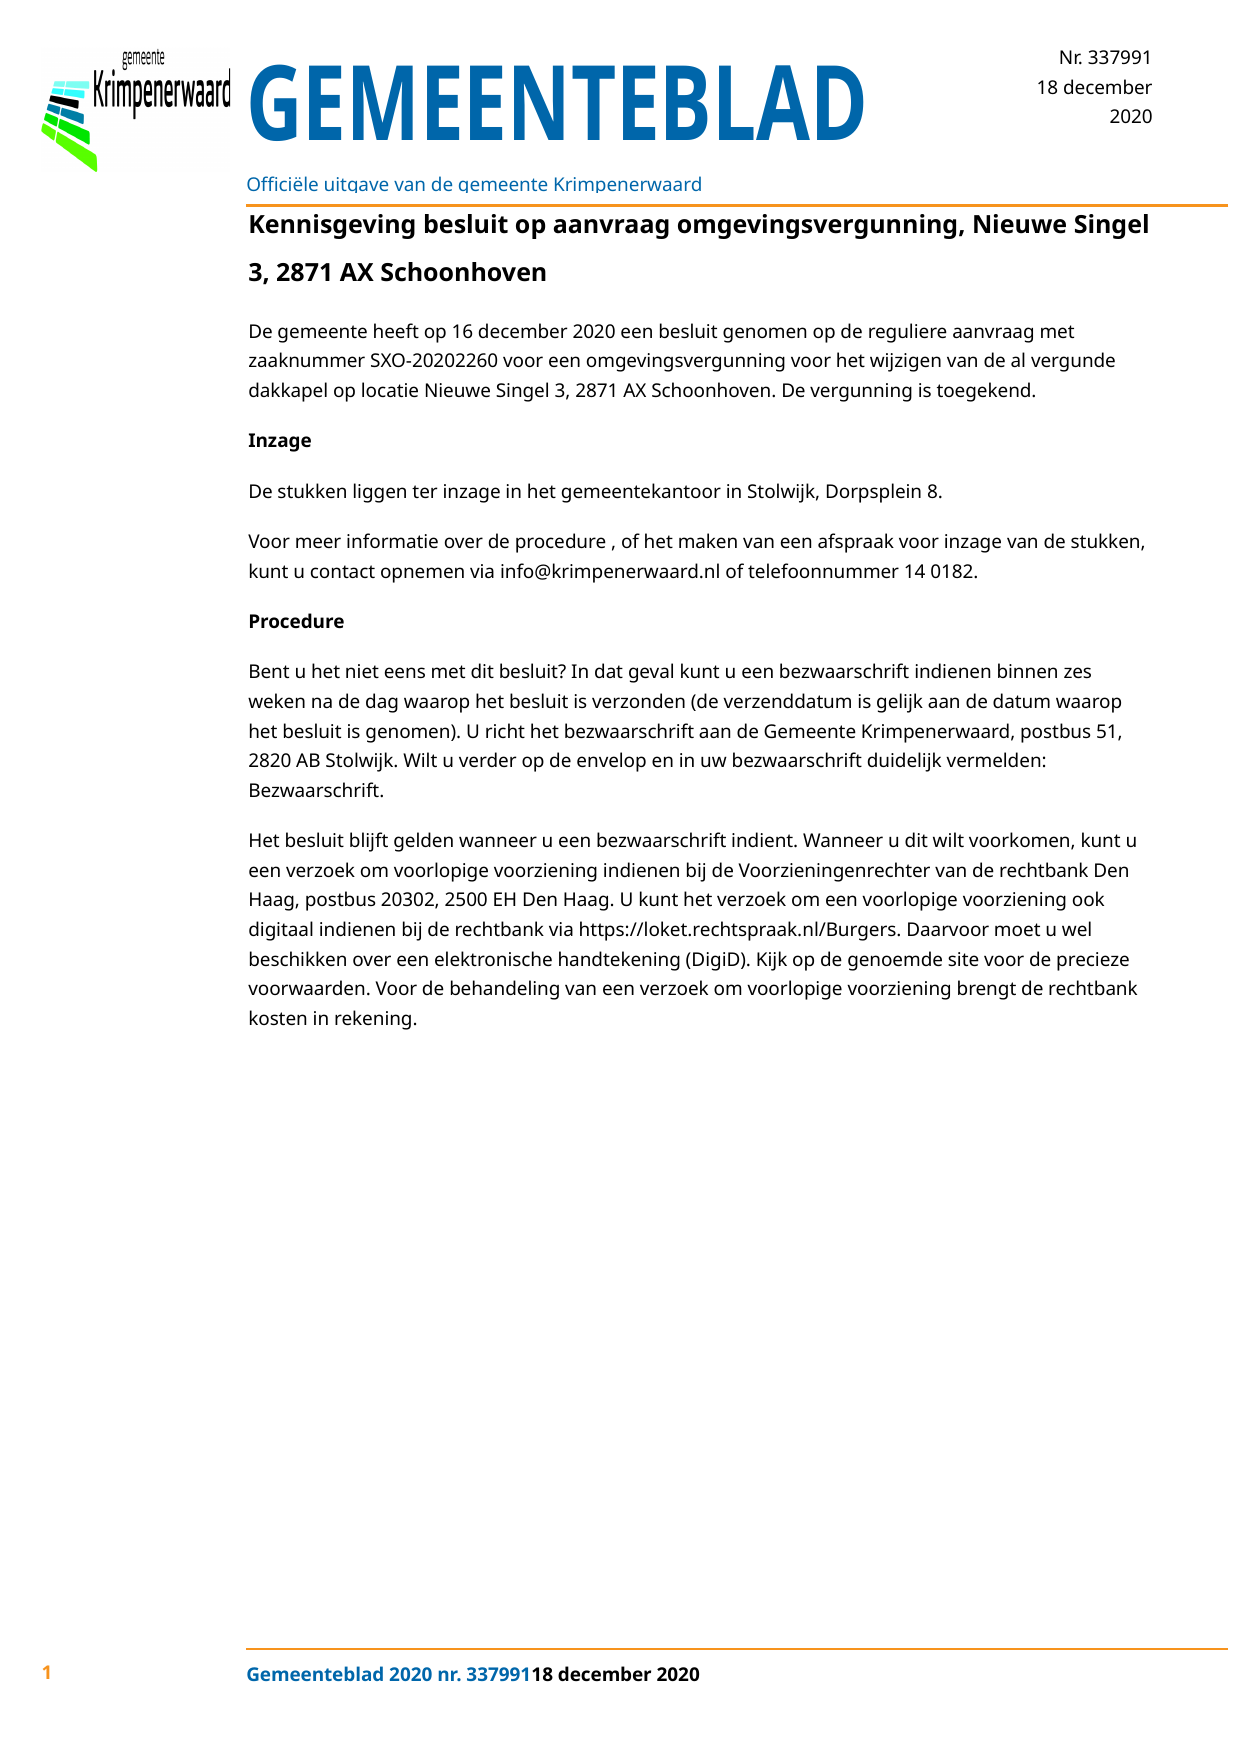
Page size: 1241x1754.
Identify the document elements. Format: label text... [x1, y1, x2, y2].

text Procedure [248, 608, 1152, 634]
text De gemeente heeft op 16 december 2020 een besluit genomen op de reguliere aanvraag met zaaknummer SXO-20202260 voor een omgevingsvergunning voor het wijzigen van de al vergunde dakkapel op locatie Nieuwe Singel 3, 2871 AX Schoonhoven. De vergunning is toegekend. [248, 318, 1152, 403]
text Inzage [248, 427, 1152, 453]
picture [41, 47, 231, 172]
text De stukken liggen ter inzage in het gemeentekantoor in Stolwijk, Dorpsplein 8. [248, 478, 1152, 504]
text Bent u het niet eens met dit besluit? In dat geval kunt u een bezwaarschrift indienen binnen zes weken na de dag waarop het besluit is verzonden (de verzenddatum is gelijk aan de datum waarop het besluit is genomen). U richt het bezwaarschrift aan de Gemeente Krimpenerwaard, postbus 51, 2820 AB Stolwijk. Wilt u verder op de envelop en in uw bezwaarschrift duidelijk vermelden: Bezwaarschrift. [248, 659, 1152, 803]
text Het besluit blijft gelden wanneer u een bezwaarschrift indient. Wanneer u dit wilt voorkomen, kunt u een verzoek om voorlopige voorziening indienen bij de Voorzieningenrechter van de rechtbank Den Haag, postbus 20302, 2500 EH Den Haag. U kunt het verzoek om een voorlopige voorziening ook digitaal indienen bij de rechtbank via https://loket.rechtspraak.nl/Burgers. Daarvoor moet u wel beschikken over een elektronische handtekening (DigiD). Kijk op de genoemde site voor de precieze voorwaarden. Voor de behandeling van een verzoek om voorlopige voorziening brengt de rechtbank kosten in rekening. [248, 827, 1152, 1031]
text Voor meer informatie over de procedure , of het maken van een afspraak voor inzage van de stukken, kunt u contact opnemen via info@krimpenerwaard.nl of telefoonnummer 14 0182. [248, 528, 1152, 584]
text Kennisgeving besluit op aanvraag omgevingsvergunning, Nieuwe Singel 3, 2871 AX Schoonhoven [248, 207, 1152, 288]
